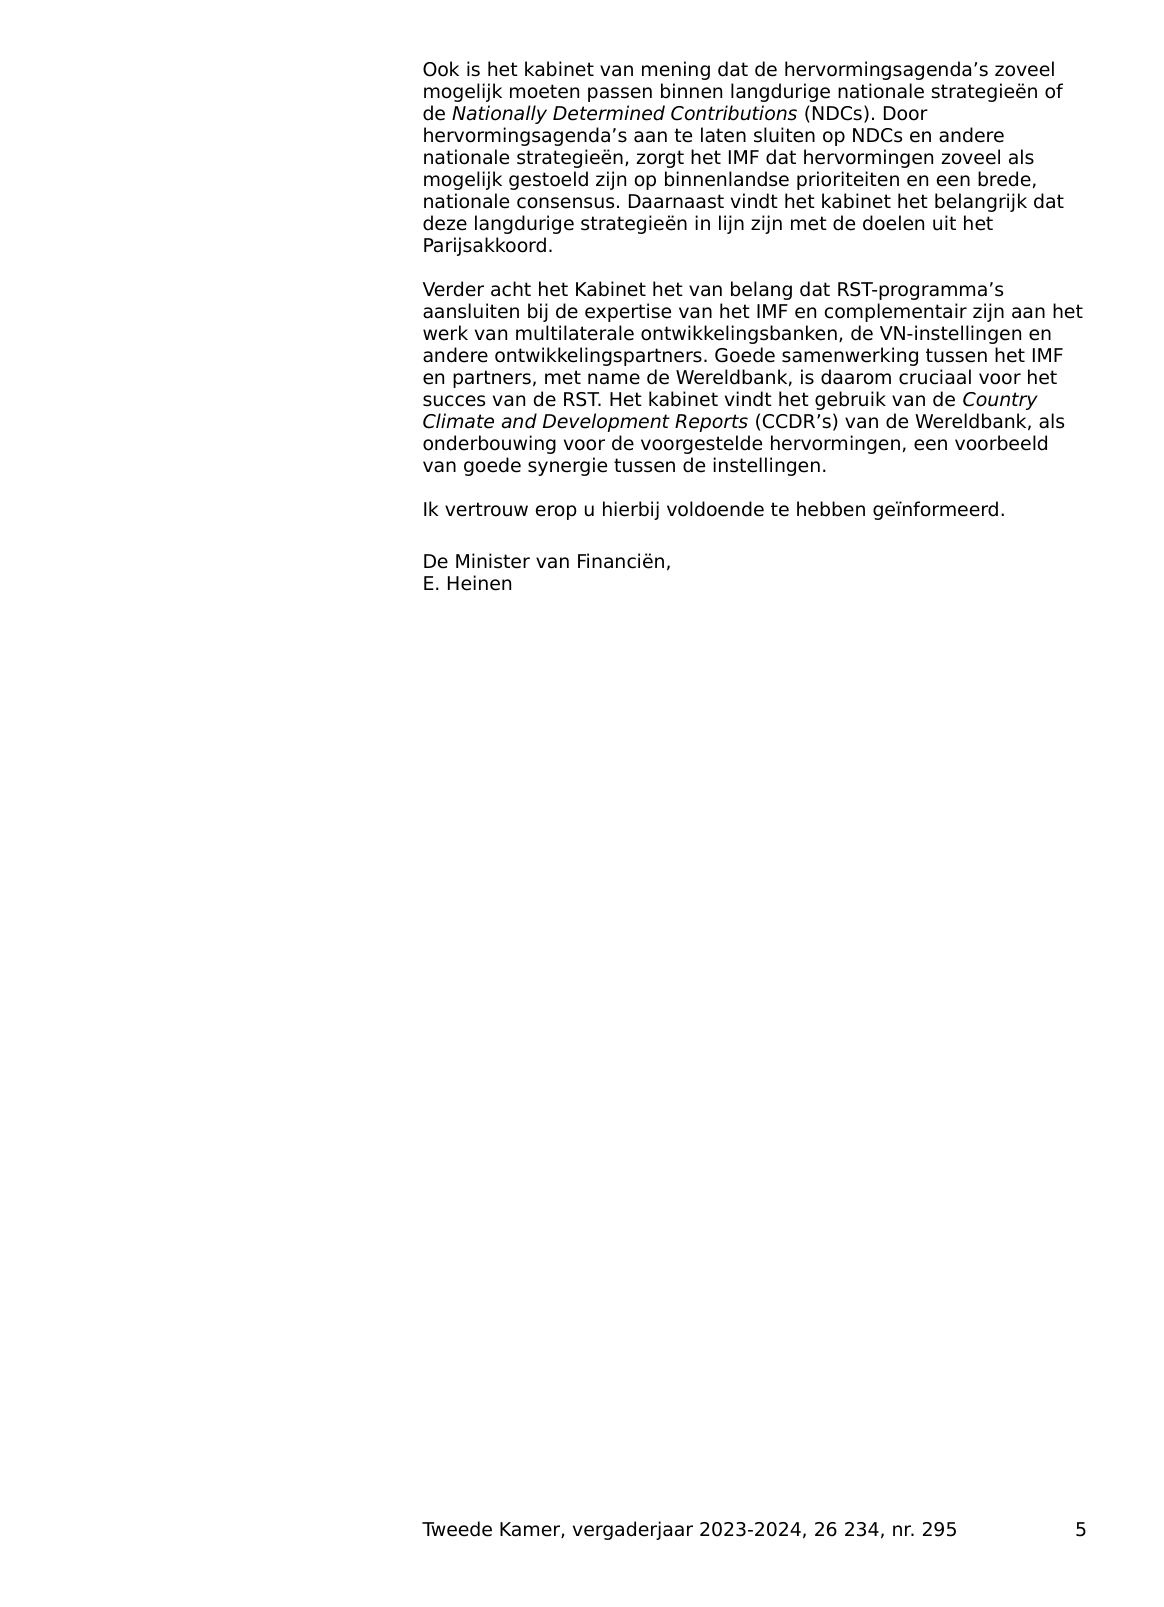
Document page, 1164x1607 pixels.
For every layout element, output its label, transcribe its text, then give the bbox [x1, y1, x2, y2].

text Ik vertrouw erop u hierbij voldoende te hebben geïnformeerd. [422, 499, 1087, 521]
text Ook is het kabinet van mening dat de hervormingsagenda’s zoveel mogelijk moeten passen binnen langdurige nationale strategieën of de Nationally Determined Contributions (NDCs). Door hervormingsagenda’s aan te laten sluiten op NDCs en andere nationale strategieën, zorgt het IMF dat hervormingen zoveel als mogelijk gestoeld zijn op binnenlandse prioriteiten en een brede, nationale consensus. Daarnaast vindt het kabinet het belangrijk dat deze langdurige strategieën in lijn zijn met de doelen uit het Parijsakkoord. [422, 59, 1087, 257]
text Verder acht het Kabinet het van belang dat RST-programma’s aansluiten bij de expertise van het IMF en complementair zijn aan het werk van multilaterale ontwikkelingsbanken, de VN-instellingen en andere ontwikkelingspartners. Goede samenwerking tussen het IMF en partners, met name de Wereldbank, is daarom cruciaal voor het succes van de RST. Het kabinet vindt het gebruik van de Country Climate and Development Reports (CCDR’s) van de Wereldbank, als onderbouwing voor de voorgestelde hervormingen, een voorbeeld van goede synergie tussen de instellingen. [422, 279, 1087, 477]
text De Minister van Financiën, E. Heinen [422, 551, 1087, 595]
